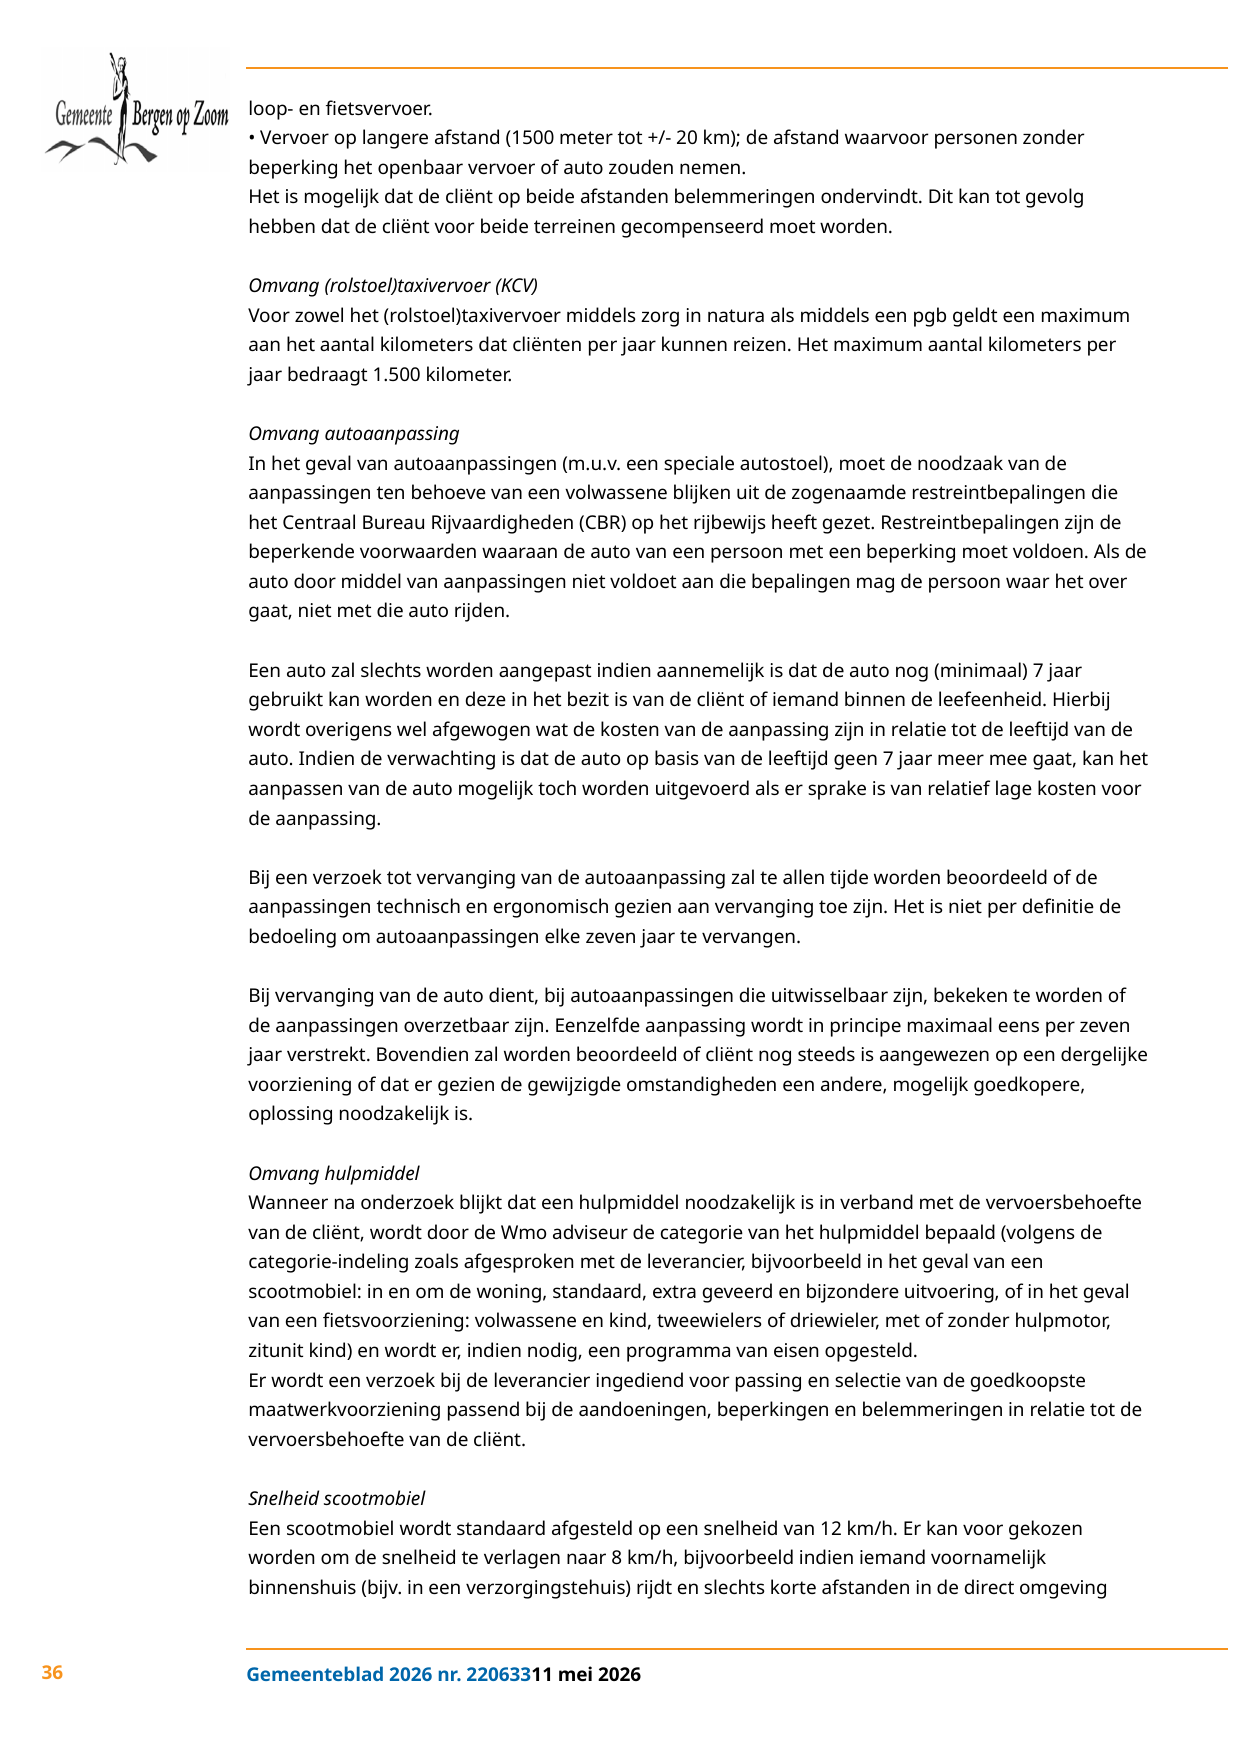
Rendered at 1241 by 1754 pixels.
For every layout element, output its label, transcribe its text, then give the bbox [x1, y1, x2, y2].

text Er wordt een verzoek bij de leverancier ingediend voor passing en selectie van de goedkoopste maatwerkvoorziening passend bij de aandoeningen, beperkingen en belemmeringen in relatie tot de vervoersbehoefte van de cliënt. [248, 1367, 1152, 1452]
text In het geval van autoaanpassingen (m.u.v. een speciale autostoel), moet de noodzaak van de aanpassingen ten behoeve van een volwassene blijken uit de zogenaamde restreintbepalingen die het Centraal Bureau Rijvaardigheden (CBR) op het rijbewijs heeft gezet. Restreintbepalingen zijn de beperkende voorwaarden waaraan de auto van een persoon met een beperking moet voldoen. Als de auto door middel van aanpassingen niet voldoet aan die bepalingen mag de persoon waar het over gaat, niet met die auto rijden. [248, 450, 1152, 623]
text Omvang autoaanpassing [248, 420, 1152, 446]
text Omvang (rolstoel)taxivervoer (KCV) [248, 272, 1152, 298]
text Wanneer na onderzoek blijkt dat een hulpmiddel noodzakelijk is in verband met de vervoersbehoefte van de cliënt, wordt door de Wmo adviseur de categorie van het hulpmiddel bepaald (volgens de categorie-indeling zoals afgesproken met de leverancier, bijvoorbeeld in het geval van een scootmobiel: in en om de woning, standaard, extra geveerd en bijzondere uitvoering, of in het geval van een fietsvoorziening: volwassene en kind, tweewielers of driewieler, met of zonder hulpmotor, zitunit kind) en wordt er, indien nodig, een programma van eisen opgesteld. [248, 1189, 1152, 1363]
text loop- en fietsvervoer. [248, 95, 1152, 121]
text Omvang hulpmiddel [248, 1160, 1152, 1186]
text Bij een verzoek tot vervanging van de autoaanpassing zal te allen tijde worden beoordeeld of de aanpassingen technisch en ergonomisch gezien aan vervanging toe zijn. Het is niet per definitie de bedoeling om autoaanpassingen elke zeven jaar te vervangen. [248, 864, 1152, 949]
text Bij vervanging van de auto dient, bij autoaanpassingen die uitwisselbaar zijn, bekeken te worden of de aanpassingen overzetbaar zijn. Eenzelfde aanpassing wordt in principe maximaal eens per zeven jaar verstrekt. Bovendien zal worden beoordeeld of cliënt nog steeds is aangewezen op een dergelijke voorziening of dat er gezien de gewijzigde omstandigheden een andere, mogelijk goedkopere, oplossing noodzakelijk is. [248, 982, 1152, 1126]
picture [41, 47, 231, 172]
text Een auto zal slechts worden aangepast indien aannemelijk is dat de auto nog (minimaal) 7 jaar gebruikt kan worden en deze in het bezit is van de cliënt of iemand binnen de leefeenheid. Hierbij wordt overigens wel afgewogen wat de kosten van de aanpassing zijn in relatie tot de leeftijd van de auto. Indien de verwachting is dat de auto op basis van de leeftijd geen 7 jaar meer mee gaat, kan het aanpassen van de auto mogelijk toch worden uitgevoerd als er sprake is van relatief lage kosten voor de aanpassing. [248, 657, 1152, 831]
text • Vervoer op langere afstand (1500 meter tot +/- 20 km); de afstand waarvoor personen zonder beperking het openbaar vervoer of auto zouden nemen. [248, 124, 1152, 180]
text Snelheid scootmobiel [248, 1485, 1152, 1511]
text Een scootmobiel wordt standaard afgesteld op een snelheid van 12 km/h. Er kan voor gekozen worden om de snelheid te verlagen naar 8 km/h, bijvoorbeeld indien iemand voornamelijk binnenshuis (bijv. in een verzorgingstehuis) rijdt en slechts korte afstanden in de direct omgeving [248, 1515, 1152, 1600]
text Het is mogelijk dat de cliënt op beide afstanden belemmeringen ondervindt. Dit kan tot gevolg hebben dat de cliënt voor beide terreinen gecompenseerd moet worden. [248, 183, 1152, 239]
text Voor zowel het (rolstoel)taxivervoer middels zorg in natura als middels een pgb geldt een maximum aan het aantal kilometers dat cliënten per jaar kunnen reizen. Het maximum aantal kilometers per jaar bedraagt 1.500 kilometer. [248, 302, 1152, 387]
